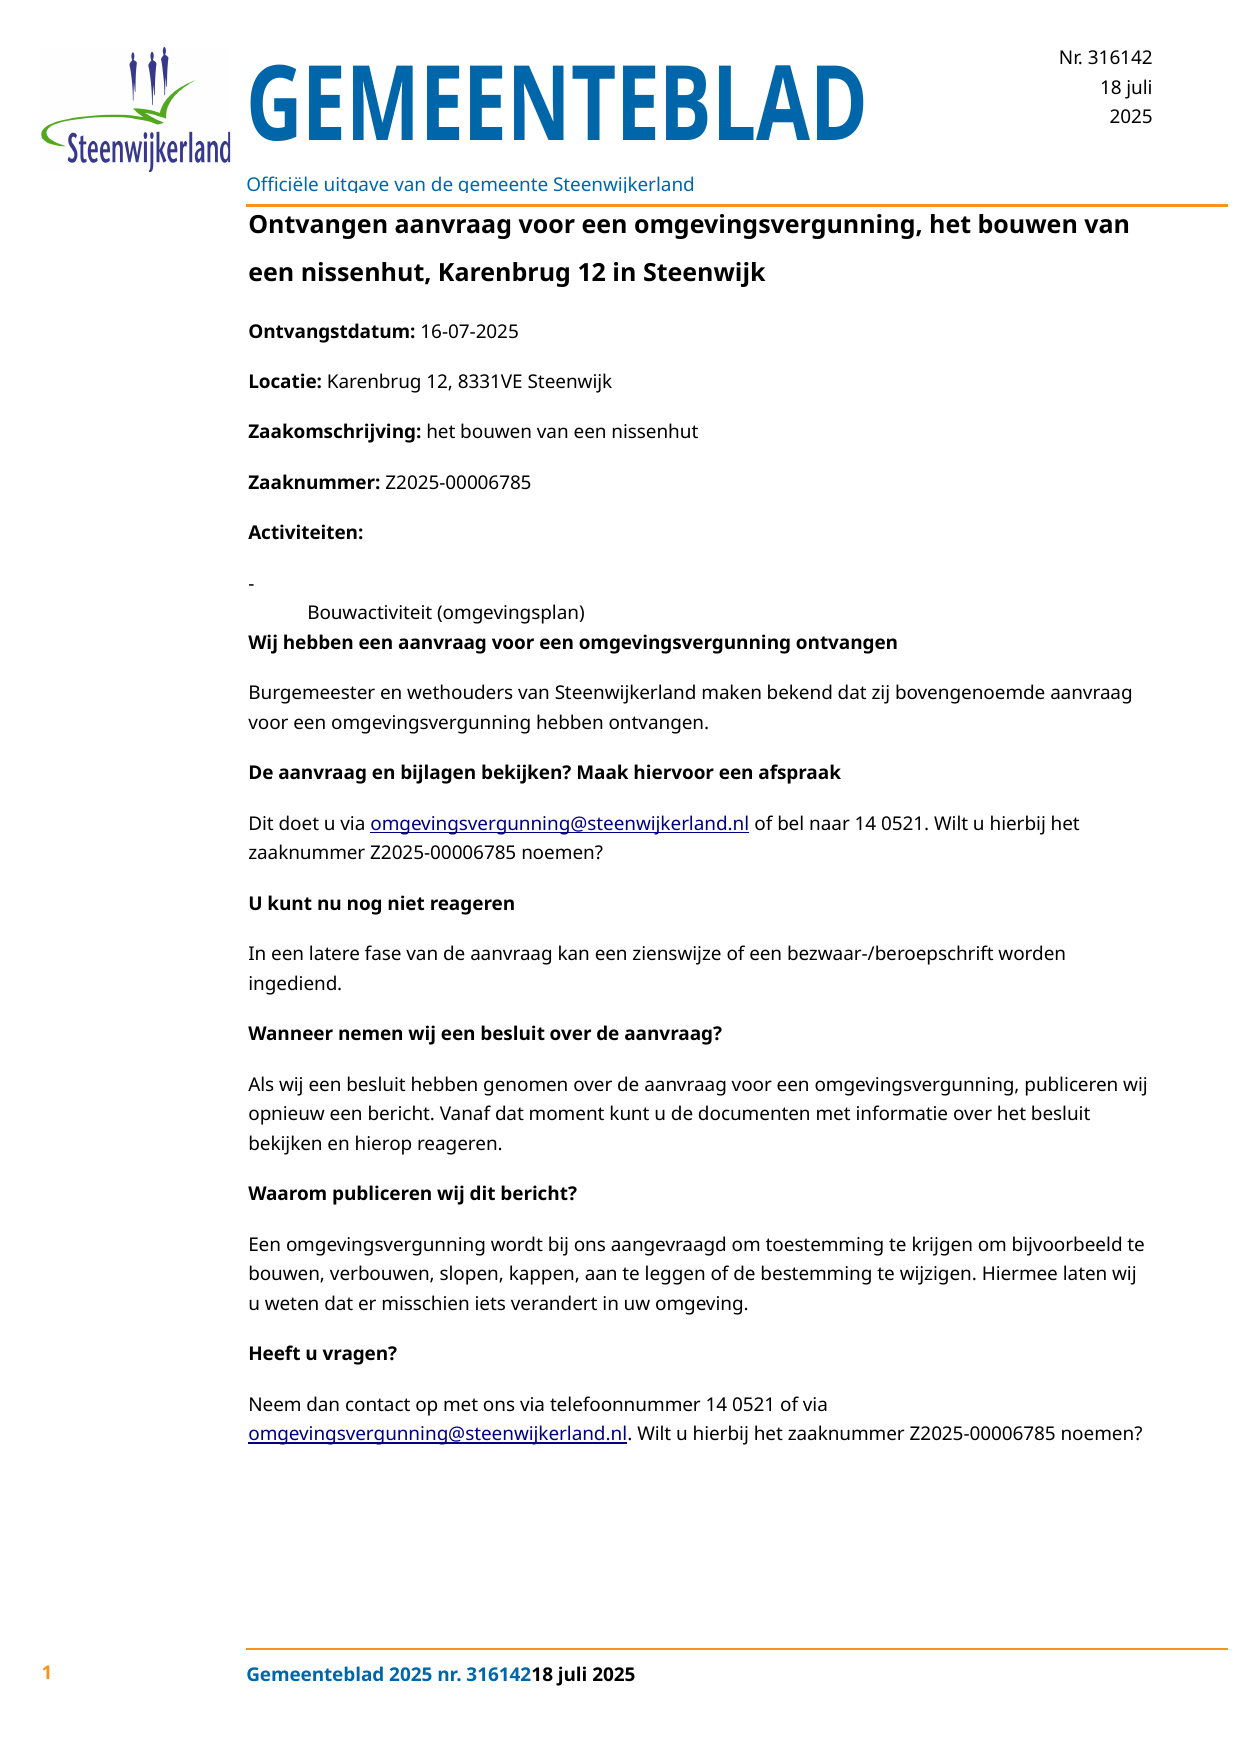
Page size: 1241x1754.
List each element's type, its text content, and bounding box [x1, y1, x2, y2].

text Locatie: Karenbrug 12, 8331VE Steenwijk [248, 368, 1152, 394]
text Wanneer nemen wij een besluit over de aanvraag? [248, 1020, 1152, 1046]
text De aanvraag en bijlagen bekijken? Maak hiervoor een afspraak [248, 759, 1152, 785]
text Burgemeester en wethouders van Steenwijkerland maken bekend dat zij bovengenoemde aanvraag voor een omgevingsvergunning hebben ontvangen. [248, 679, 1152, 735]
text Een omgevingsvergunning wordt bij ons aangevraagd om toestemming te krijgen om bijvoorbeeld te bouwen, verbouwen, slopen, kappen, aan te leggen of de bestemming te wijzigen. Hiermee laten wij u weten dat er misschien iets verandert in uw omgeving. [248, 1231, 1152, 1316]
text U kunt nu nog niet reageren [248, 890, 1152, 916]
text Wij hebben een aanvraag voor een omgevingsvergunning ontvangen [248, 629, 1152, 655]
text Waarom publiceren wij dit bericht? [248, 1180, 1152, 1206]
text Activiteiten: [248, 519, 1152, 545]
text Als wij een besluit hebben genomen over de aanvraag voor een omgevingsvergunning, publiceren wij opnieuw een bericht. Vanaf dat moment kunt u de documenten met informatie over het besluit bekijken en hierop reageren. [248, 1071, 1152, 1156]
text Ontvangen aanvraag voor een omgevingsvergunning, het bouwen van een nissenhut, Karenbrug 12 in Steenwijk [248, 207, 1152, 288]
text Zaakomschrijving: het bouwen van een nissenhut [248, 419, 1152, 444]
text Zaaknummer: Z2025-00006785 [248, 469, 1152, 495]
text Dit doet u via omgevingsvergunning@steenwijkerland.nl of bel naar 14 0521. Wilt u hierbij het zaaknummer Z2025-00006785 noemen? [248, 810, 1152, 865]
text In een latere fase van de aanvraag kan een zienswijze of een bezwaar-/beroepschrift worden ingediend. [248, 940, 1152, 996]
text Heeft u vragen? [248, 1340, 1152, 1366]
picture [41, 47, 231, 172]
list Bouwactiviteit (omgevingsplan) [248, 599, 1152, 625]
text Neem dan contact op met ons via telefoonnummer 14 0521 of via omgevingsvergunning@steenwijkerland.nl. Wilt u hierbij het zaaknummer Z2025-00006785 noemen? [248, 1391, 1152, 1446]
text Ontvangstdatum: 16-07-2025 [248, 318, 1152, 344]
